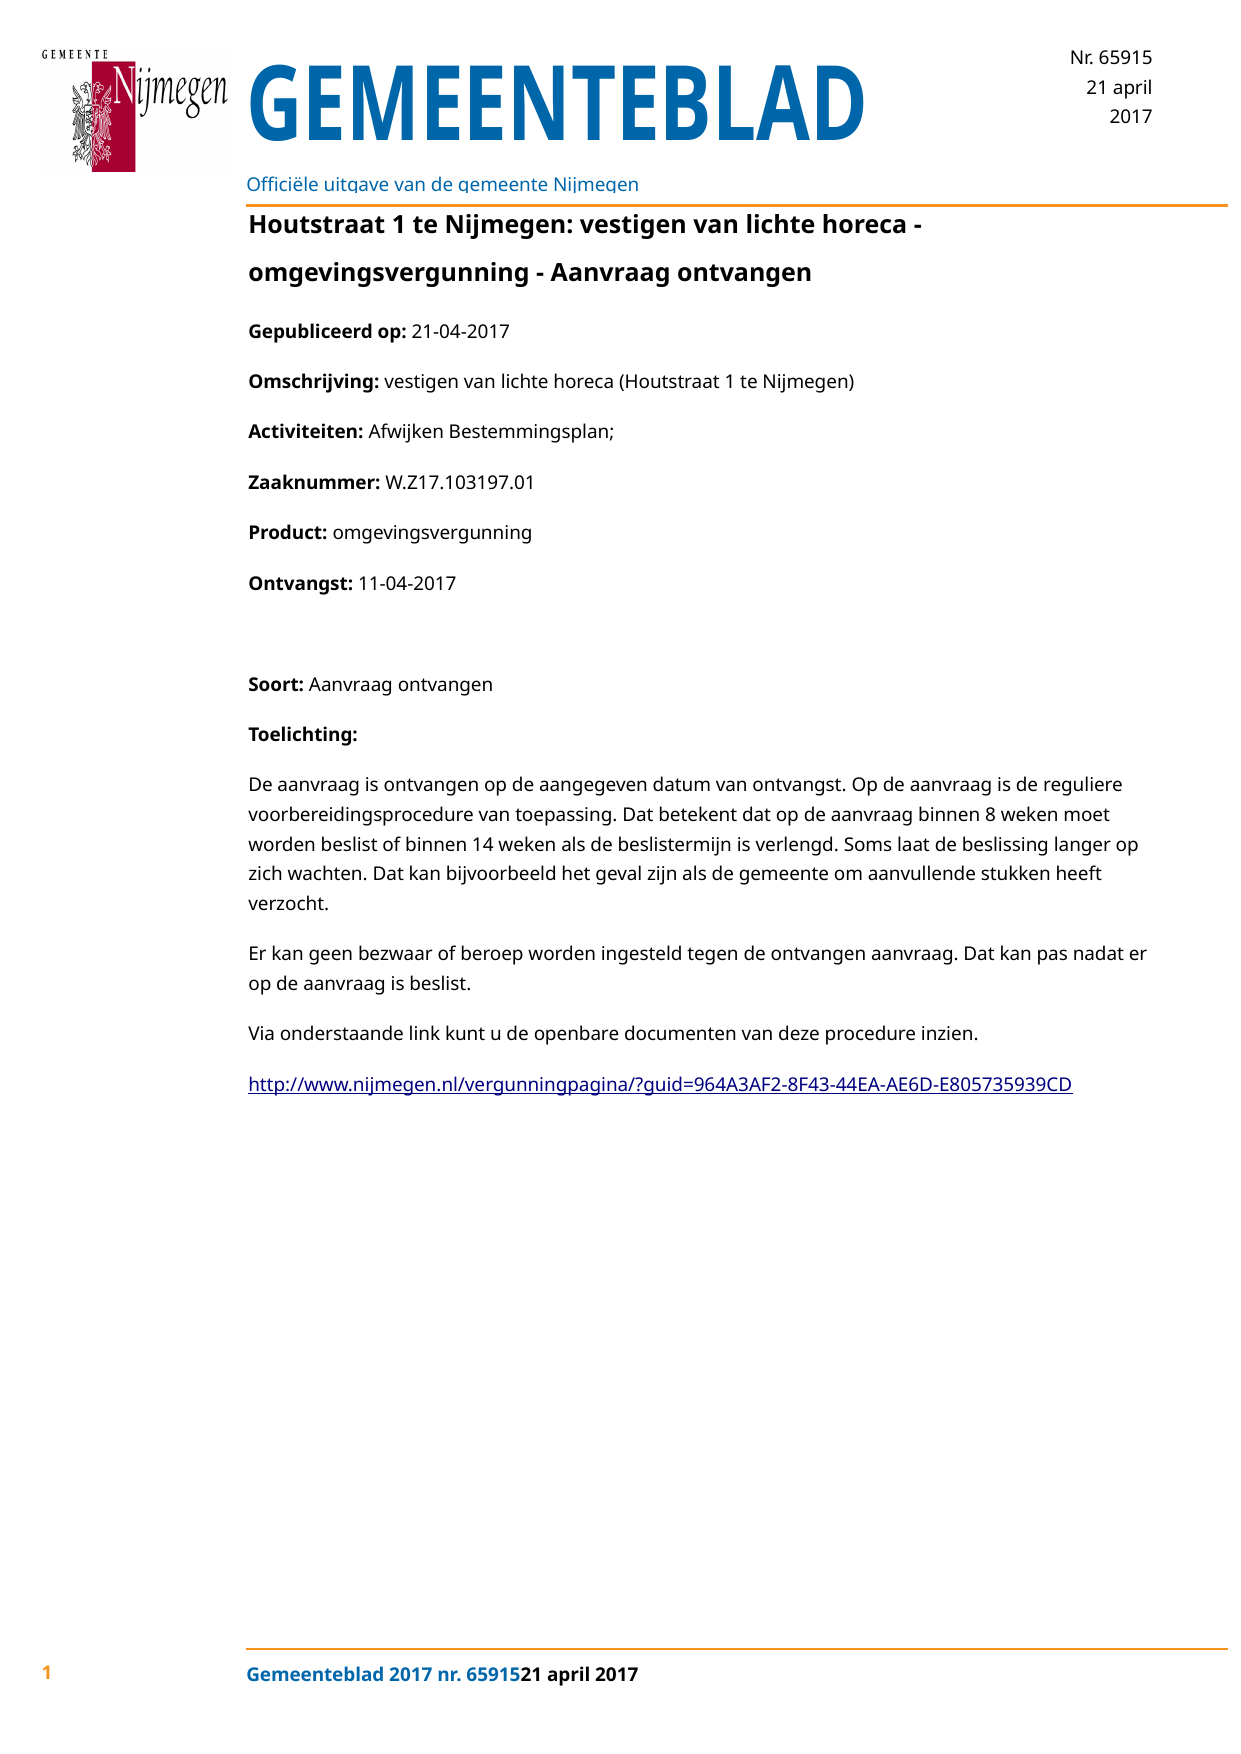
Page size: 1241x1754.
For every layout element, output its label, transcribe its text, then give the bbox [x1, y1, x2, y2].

text Gepubliceerd op: 21-04-2017 [248, 318, 1152, 344]
text Toelichting: [248, 721, 1152, 747]
picture [41, 47, 231, 172]
text Product: omgevingsvergunning [248, 519, 1152, 545]
text Soort: Aanvraag ontvangen [248, 671, 1152, 697]
text Zaaknummer: W.Z17.103197.01 [248, 469, 1152, 495]
text Houtstraat 1 te Nijmegen: vestigen van lichte horeca - omgevingsvergunning - Aanvraag ontvangen [248, 207, 1152, 288]
text Omschrijving: vestigen van lichte horeca (Houtstraat 1 te Nijmegen) [248, 368, 1152, 394]
text Via onderstaande link kunt u de openbare documenten van deze procedure inzien. [248, 1020, 1152, 1046]
text De aanvraag is ontvangen op de aangegeven datum van ontvangst. Op de aanvraag is de reguliere voorbereidingsprocedure van toepassing. Dat betekent dat op de aanvraag binnen 8 weken moet worden beslist of binnen 14 weken als de beslistermijn is verlengd. Soms laat de beslissing langer op zich wachten. Dat kan bijvoorbeeld het geval zijn als de gemeente om aanvullende stukken heeft verzocht. [248, 772, 1152, 916]
text Activiteiten: Afwijken Bestemmingsplan; [248, 419, 1152, 444]
text http://www.nijmegen.nl/vergunningpagina/?guid=964A3AF2-8F43-44EA-AE6D-E805735939CD [248, 1071, 1152, 1097]
text Er kan geen bezwaar of beroep worden ingesteld tegen de ontvangen aanvraag. Dat kan pas nadat er op de aanvraag is beslist. [248, 940, 1152, 996]
text Ontvangst: 11-04-2017 [248, 570, 1152, 596]
